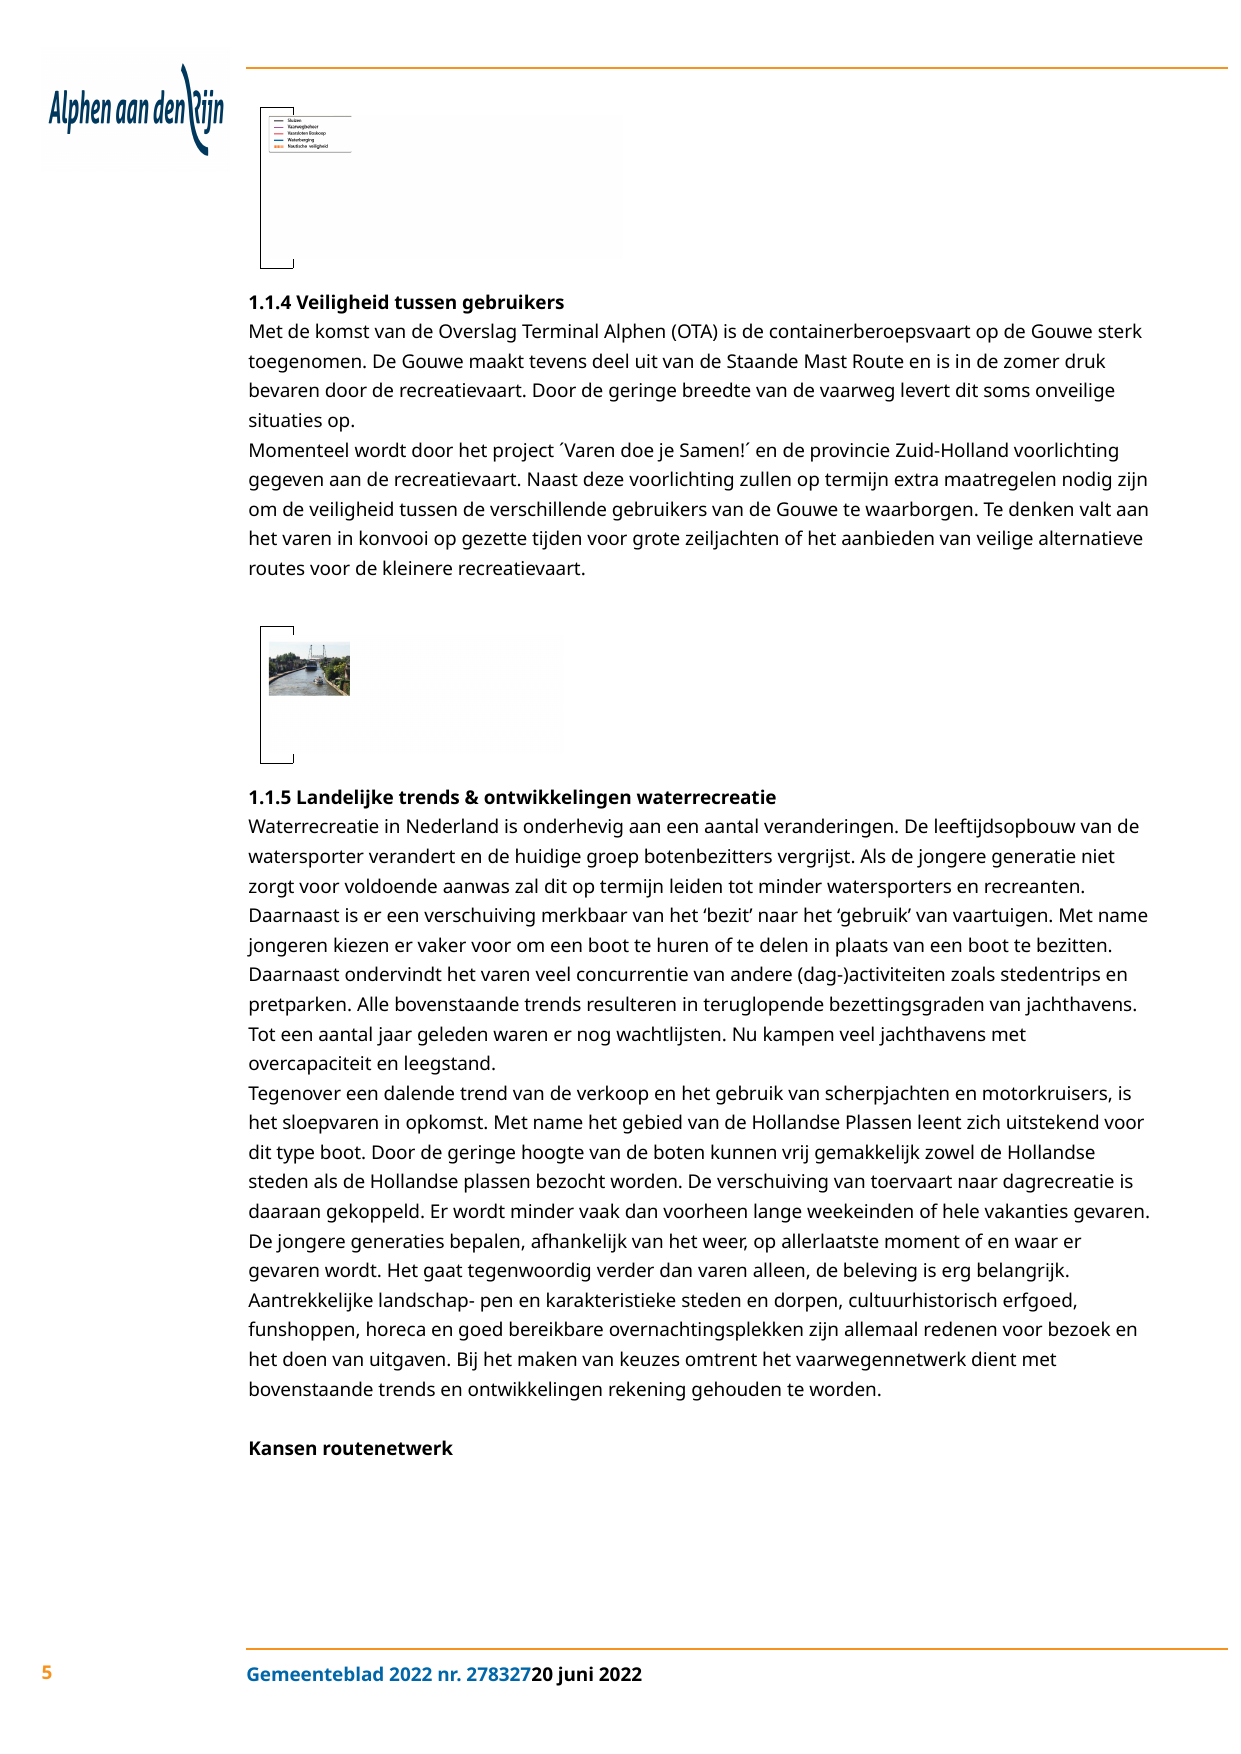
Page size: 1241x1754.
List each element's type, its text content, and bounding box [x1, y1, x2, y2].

picture [41, 47, 231, 172]
text 1.1.4 Veiligheid tussen gebruikers [248, 289, 1152, 314]
text Waterrecreatie in Nederland is onderhevig aan een aantal veranderingen. De leeftijdsopbouw van de watersporter verandert en de huidige groep botenbezitters vergrijst. Als de jongere generatie niet zorgt voor voldoende aanwas zal dit op termijn leiden tot minder watersporters en recreanten. Daarnaast is er een verschuiving merkbaar van het ‘bezit’ naar het ‘gebruik’ van vaartuigen. Met name jongeren kiezen er vaker voor om een boot te huren of te delen in plaats van een boot te bezitten. Daarnaast ondervindt het varen veel concurrentie van andere (dag-)activiteiten zoals stedentrips en pretparken. Alle bovenstaande trends resulteren in teruglopende bezettingsgraden van jachthavens. Tot een aantal jaar geleden waren er nog wachtlijsten. Nu kampen veel jachthavens met overcapaciteit en leegstand. [248, 814, 1152, 1076]
text 1.1.5 Landelijke trends & ontwikkelingen waterrecreatie [248, 784, 1152, 810]
text Tegenover een dalende trend van de verkoop en het gebruik van scherpjachten en motorkruisers, is het sloepvaren in opkomst. Met name het gebied van de Hollandse Plassen leent zich uitstekend voor dit type boot. Door de geringe hoogte van de boten kunnen vrij gemakkelijk zowel de Hollandse steden als de Hollandse plassen bezocht worden. De verschuiving van toervaart naar dagrecreatie is daaraan gekoppeld. Er wordt minder vaak dan voorheen lange weekeinden of hele vakanties gevaren. De jongere generaties bepalen, afhankelijk van het weer, op allerlaatste moment of en waar er gevaren wordt. Het gaat tegenwoordig verder dan varen alleen, de beleving is erg belangrijk. Aantrekkelijke landschap- pen en karakteristieke steden en dorpen, cultuurhistorisch erfgoed, funshoppen, horeca en goed bereikbare overnachtingsplekken zijn allemaal redenen voor bezoek en het doen van uitgaven. Bij het maken van keuzes omtrent het vaarwegennetwerk dient met bovenstaande trends en ontwikkelingen rekening gehouden te worden. [248, 1080, 1152, 1402]
picture [268, 115, 624, 259]
text Momenteel wordt door het project ´Varen doe je Samen!´ en de provincie Zuid-Holland voorlichting gegeven aan de recreatievaart. Naast deze voorlichting zullen op termijn extra maatregelen nodig zijn om de veiligheid tussen de verschillende gebruikers van de Gouwe te waarborgen. Te denken valt aan het varen in konvooi op gezette tijden voor grote zeiljachten of het aanbieden van veilige alternatieve routes voor de kleinere recreatievaart. [248, 437, 1152, 581]
picture [268, 635, 565, 754]
text Kansen routenetwerk [248, 1435, 1152, 1461]
text Met de komst van de Overslag Terminal Alphen (OTA) is de containerberoepsvaart op de Gouwe sterk toegenomen. De Gouwe maakt tevens deel uit van de Staande Mast Route en is in de zomer druk bevaren door de recreatievaart. Door de geringe breedte van de vaarweg levert dit soms onveilige situaties op. [248, 318, 1152, 433]
